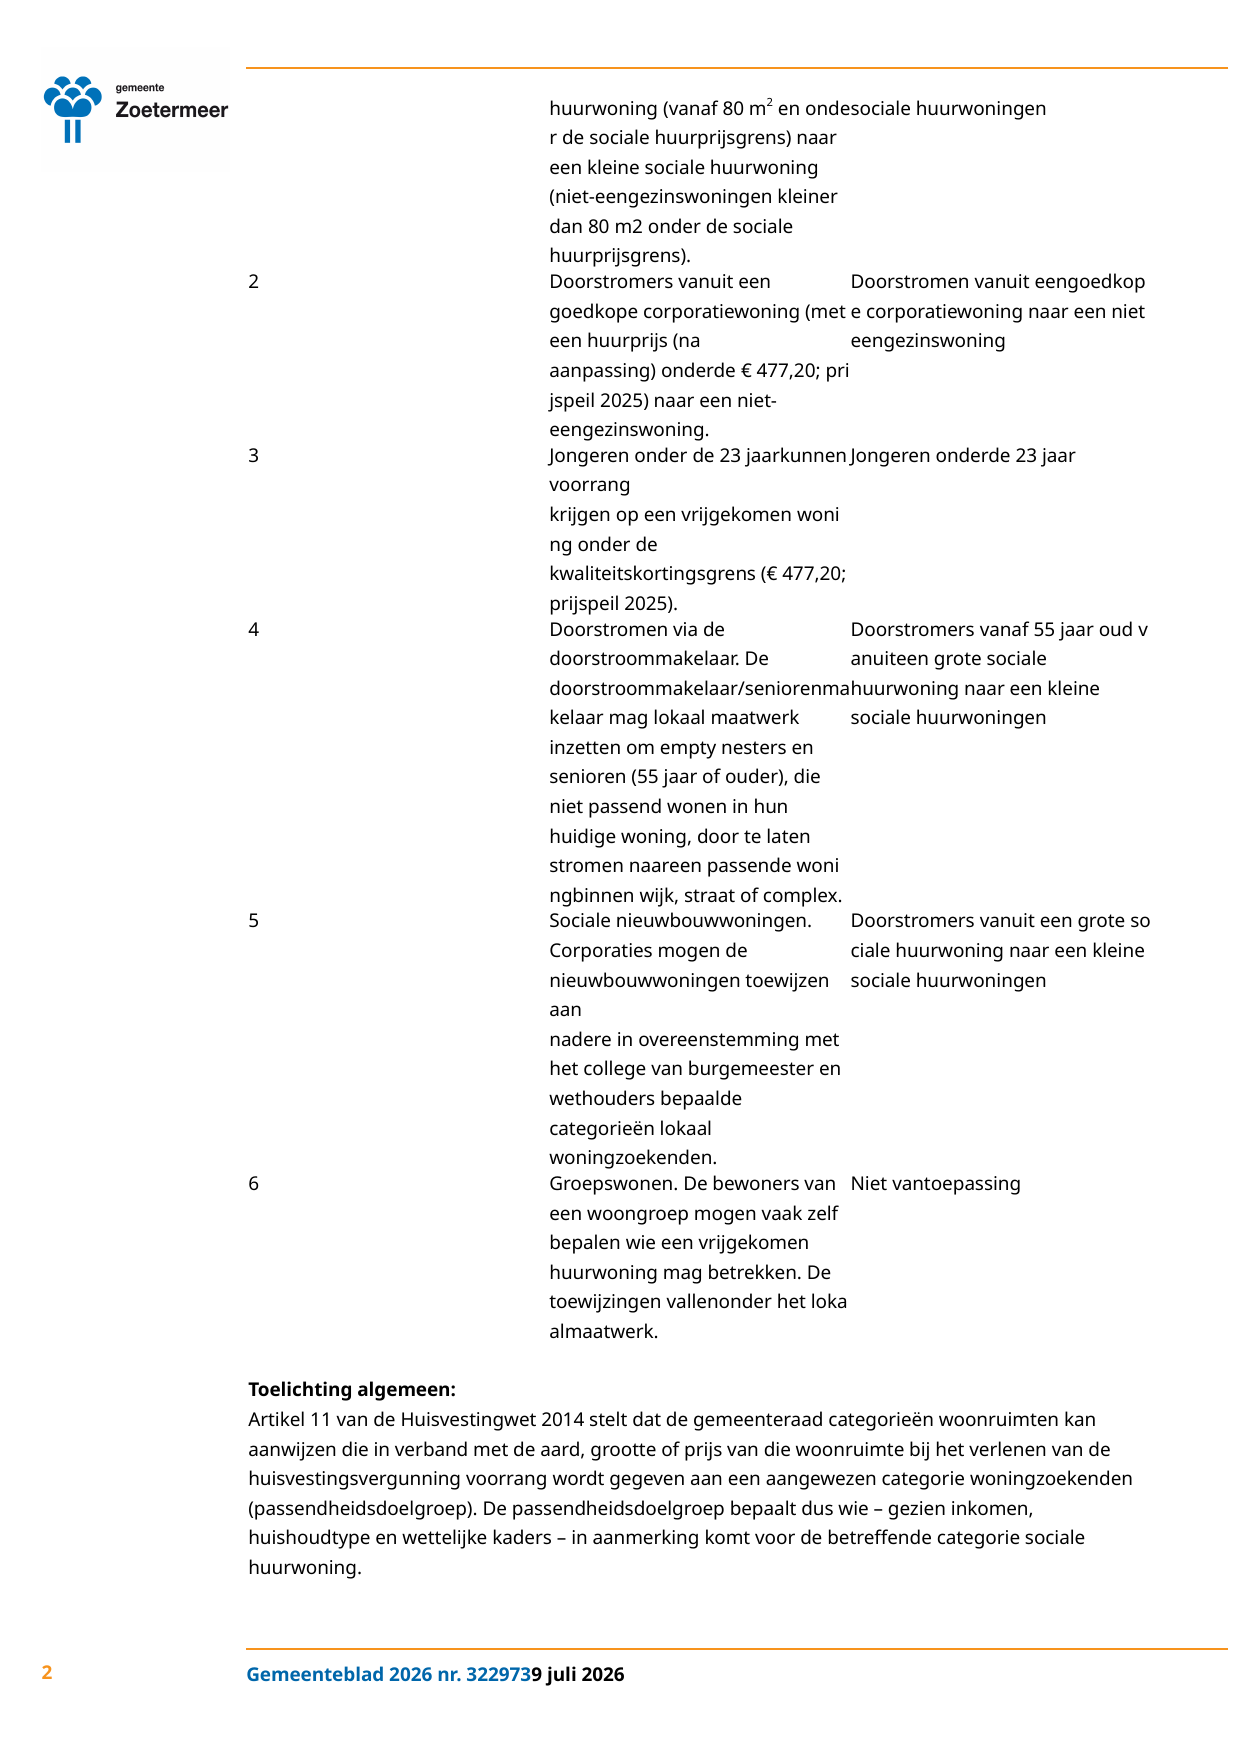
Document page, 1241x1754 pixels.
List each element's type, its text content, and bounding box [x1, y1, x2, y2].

table_cell Jongeren onderde 23 jaar [850, 442, 1152, 616]
table_cell Jongeren onder de 23 jaarkunnen voorrang krijgen op een vrijgekomen woning onder de kwaliteitskortingsgrens (€ 477,20; prijspeil 2025). [549, 442, 850, 616]
table_cell Niet vantoepassing [850, 1170, 1152, 1344]
table_cell Groepswonen. De bewoners van een woongroep mogen vaak zelf bepalen wie een vrijgekomen huurwoning mag betrekken. De toewijzingen vallenonder het lokaalmaatwerk. [549, 1170, 850, 1344]
text Toelichting algemeen: [248, 1377, 1152, 1402]
table_cell 3 [248, 442, 549, 616]
picture [41, 47, 231, 172]
table_cell 6 [248, 1170, 549, 1344]
table_cell Doorstromers vanaf 55 jaar oud vanuiteen grote sociale huurwoning naar een kleine sociale huurwoningen [850, 616, 1152, 908]
table_cell 5 [248, 908, 549, 1170]
table_cell Doorstromers vanuit een grote sociale huurwoning naar een kleine sociale huurwoningen [850, 908, 1152, 1170]
table_cell Doorstromen via de doorstroommakelaar. De doorstroommakelaar/seniorenmakelaar mag lokaal maatwerk inzetten om empty nesters en senioren (55 jaar of ouder), die niet passend wonen in hun huidige woning, door te laten stromen naareen passende woningbinnen wijk, straat of complex. [549, 616, 850, 908]
table_cell 4 [248, 616, 549, 908]
text Artikel 11 van de Huisvestingwet 2014 stelt dat de gemeenteraad categorieën woonruimten kan aanwijzen die in verband met de aard, grootte of prijs van die woonruimte bij het verlenen van de huisvestingsvergunning voorrang wordt gegeven aan een aangewezen categorie woningzoekenden (passendheidsdoelgroep). De passendheidsdoelgroep bepaalt dus wie – gezien inkomen, huishoudtype en wettelijke kaders – in aanmerking komt voor de betreffende categorie sociale huurwoning. [248, 1406, 1152, 1580]
table_cell 2 [248, 269, 549, 442]
table_cell huurwoning (vanaf 80 m2 en onder de sociale huurprijsgrens) naar een kleine sociale huurwoning (niet-eengezinswoningen kleiner dan 80 m2 onder de sociale huurprijsgrens). [549, 95, 850, 268]
table_cell Doorstromers vanuit een goedkope corporatiewoning (met een huurprijs (na aanpassing) onderde € 477,20; prijspeil 2025) naar een niet-eengezinswoning. [549, 269, 850, 442]
table_cell Doorstromen vanuit eengoedkope corporatiewoning naar een niet eengezinswoning [850, 269, 1152, 442]
table_cell Sociale nieuwbouwwoningen. Corporaties mogen de nieuwbouwwoningen toewijzen aan nadere in overeenstemming methet college van burgemeester en wethouders bepaalde categorieën lokaal woningzoekenden. [549, 908, 850, 1170]
table_cell sociale huurwoningen [850, 95, 1152, 268]
table_cell [248, 95, 549, 268]
